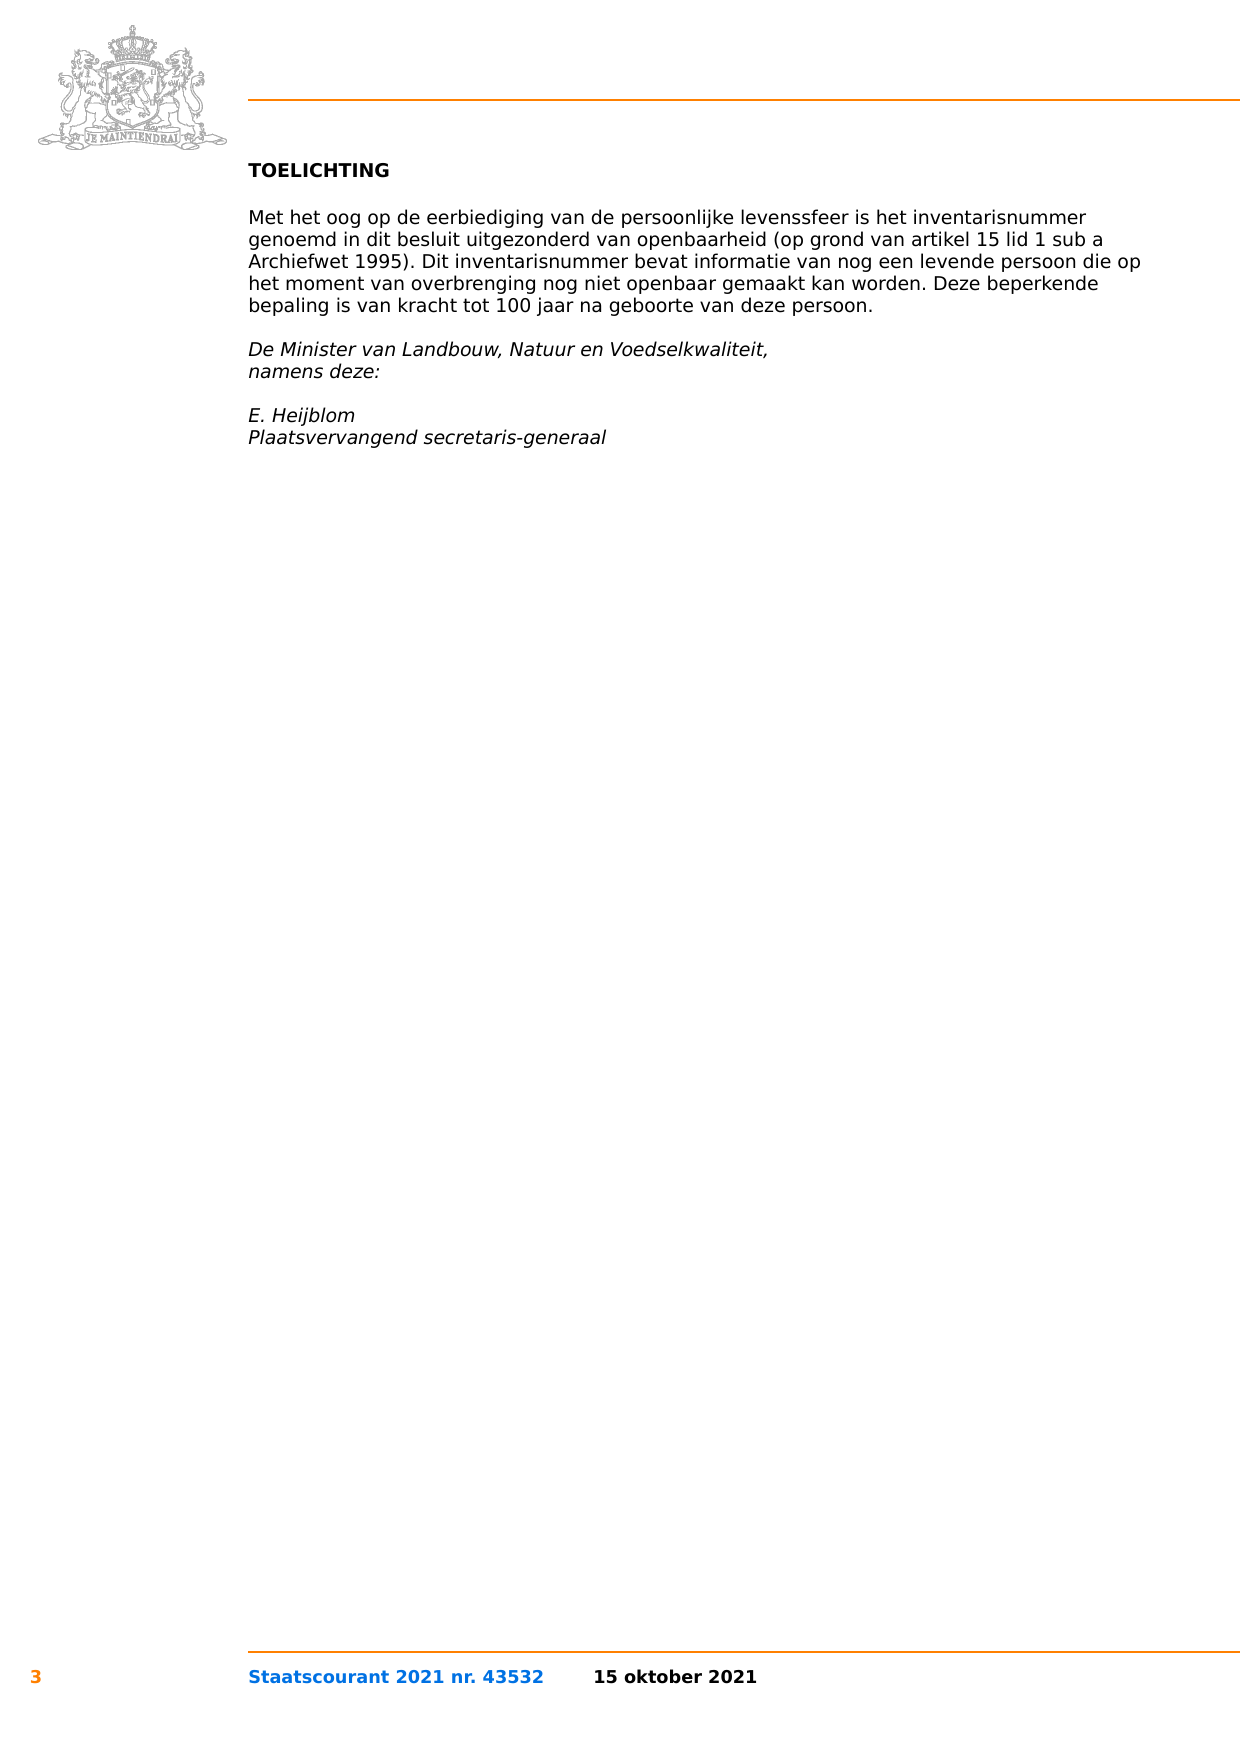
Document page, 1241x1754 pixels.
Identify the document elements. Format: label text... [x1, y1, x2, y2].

text De Minister van Landbouw, Natuur en Voedselkwaliteit, namens deze: E. Heijblom Plaatsvervangend secretaris-generaal [248, 339, 1163, 448]
text Met het oog op de eerbiediging van de persoonlijke levenssfeer is het inventarisnummer genoemd in dit besluit uitgezonderd van openbaarheid (op grond van artikel 15 lid 1 sub a Archiefwet 1995). Dit inventarisnummer bevat informatie van nog een levende persoon die op het moment van overbrenging nog niet openbaar gemaakt kan worden. Deze beperkende bepaling is van kracht tot 100 jaar na geboorte van deze persoon. [248, 207, 1163, 317]
subtitle TOELICHTING [248, 160, 1163, 182]
picture [38, 25, 227, 150]
